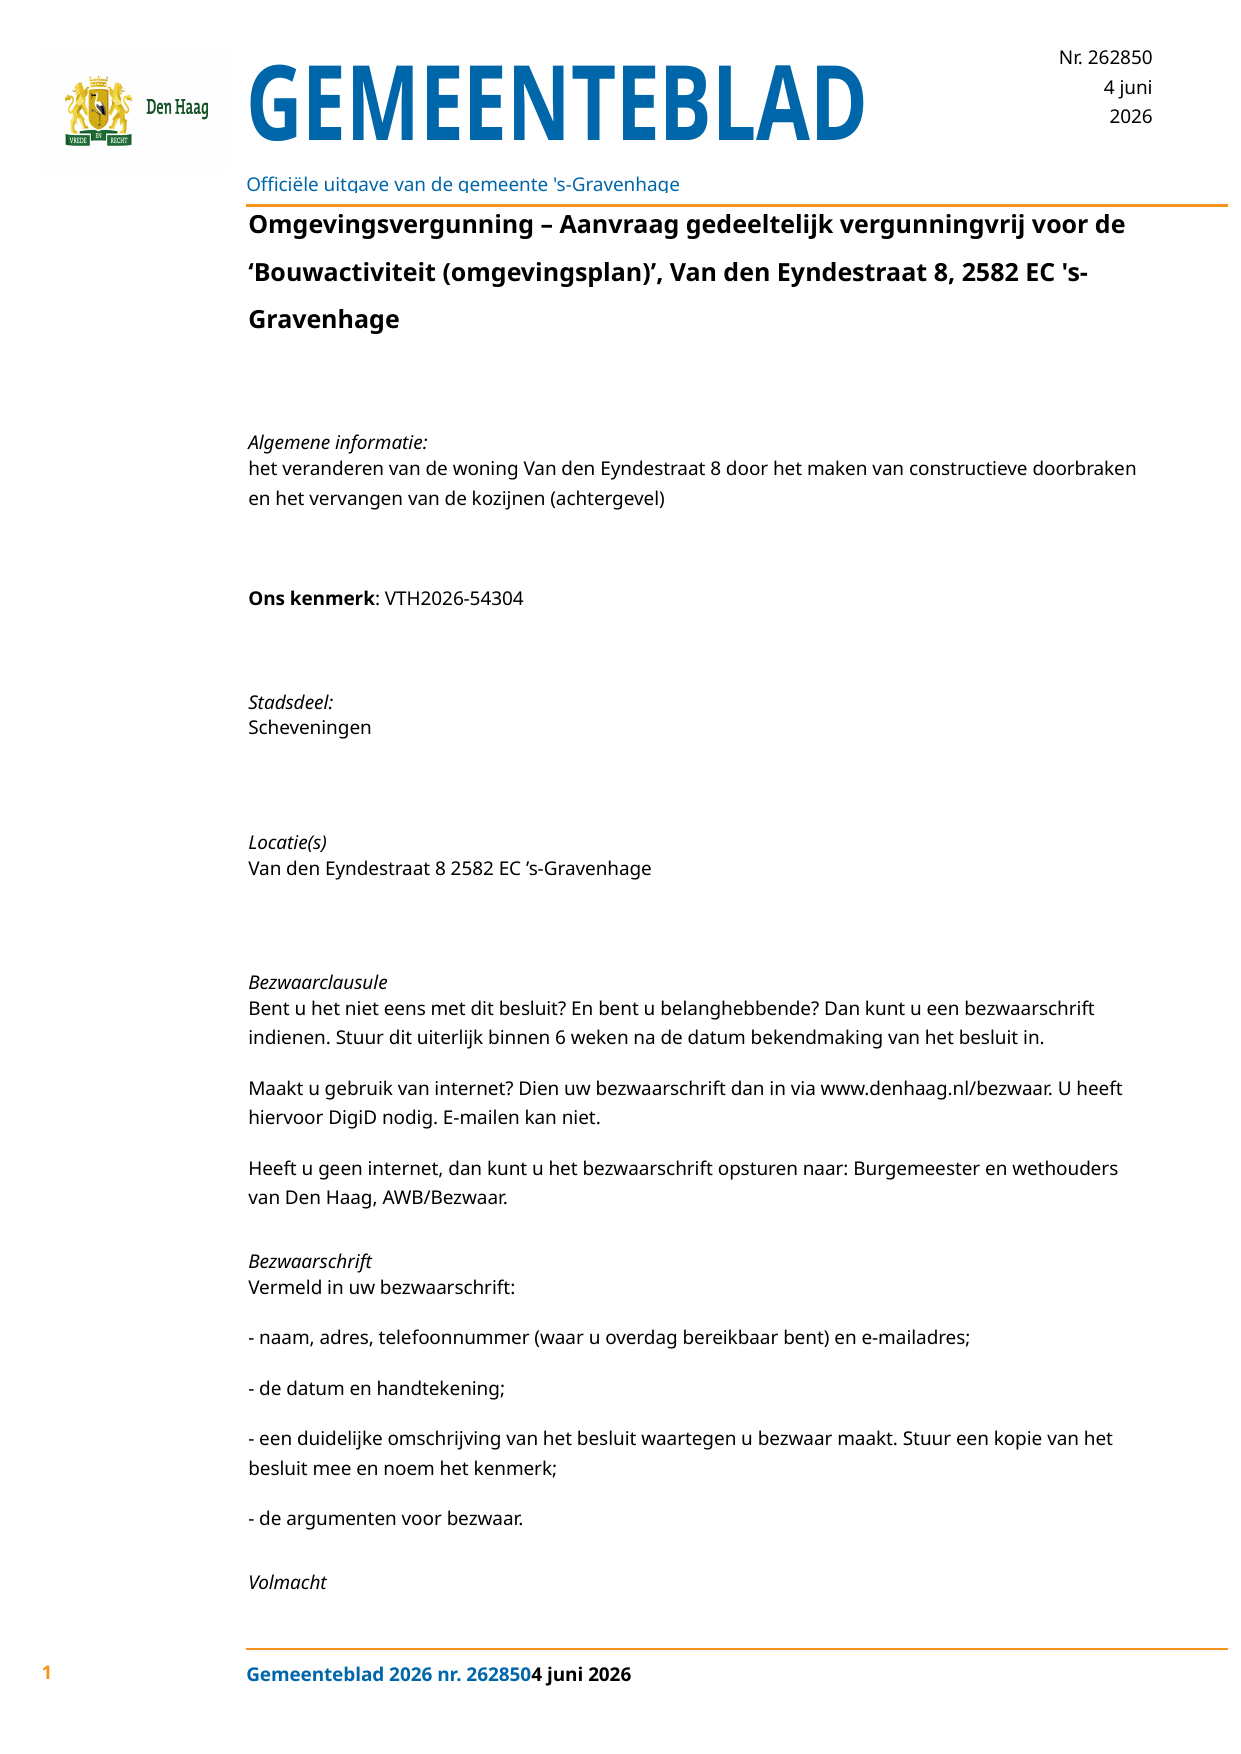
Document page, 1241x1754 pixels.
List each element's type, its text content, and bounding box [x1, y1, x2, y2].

text Stadsdeel: [248, 689, 1152, 714]
text Vermeld in uw bezwaarschrift: [248, 1274, 1152, 1300]
picture [41, 47, 231, 172]
text Locatie(s) [248, 829, 1152, 855]
text Maakt u gebruik van internet? Dien uw bezwaarschrift dan in via www.denhaag.nl/bezwaar. U heeft hiervoor DigiD nodig. E-mailen kan niet. [248, 1075, 1152, 1130]
text - de datum en handtekening; [248, 1375, 1152, 1401]
text Scheveningen [248, 714, 1152, 740]
text Omgevingsvergunning – Aanvraag gedeeltelijk vergunningvrij voor de ‘Bouwactiviteit (omgevingsplan)’, Van den Eyndestraat 8, 2582 EC 's-Gravenhage [248, 207, 1152, 336]
text Bent u het niet eens met dit besluit? En bent u belanghebbende? Dan kunt u een bezwaarschrift indienen. Stuur dit uiterlijk binnen 6 weken na de datum bekendmaking van het besluit in. [248, 995, 1152, 1050]
text Ons kenmerk: VTH2026-54304 [248, 586, 1152, 611]
text Volmacht [248, 1569, 1152, 1595]
text - een duidelijke omschrijving van het besluit waartegen u bezwaar maakt. Stuur een kopie van het besluit mee en noem het kenmerk; [248, 1425, 1152, 1481]
text - naam, adres, telefoonnummer (waar u overdag bereikbaar bent) en e-mailadres; [248, 1324, 1152, 1350]
text het veranderen van de woning Van den Eyndestraat 8 door het maken van constructieve doorbraken en het vervangen van de kozijnen (achtergevel) [248, 455, 1152, 511]
text Heeft u geen internet, dan kunt u het bezwaarschrift opsturen naar: Burgemeester en wethouders van Den Haag, AWB/Bezwaar. [248, 1155, 1152, 1210]
text Bezwaarschrift [248, 1248, 1152, 1274]
text - de argumenten voor bezwaar. [248, 1505, 1152, 1531]
text Algemene informatie: [248, 429, 1152, 455]
text Bezwaarclausule [248, 969, 1152, 995]
text Van den Eyndestraat 8 2582 EC ’s-Gravenhage [248, 855, 1152, 880]
